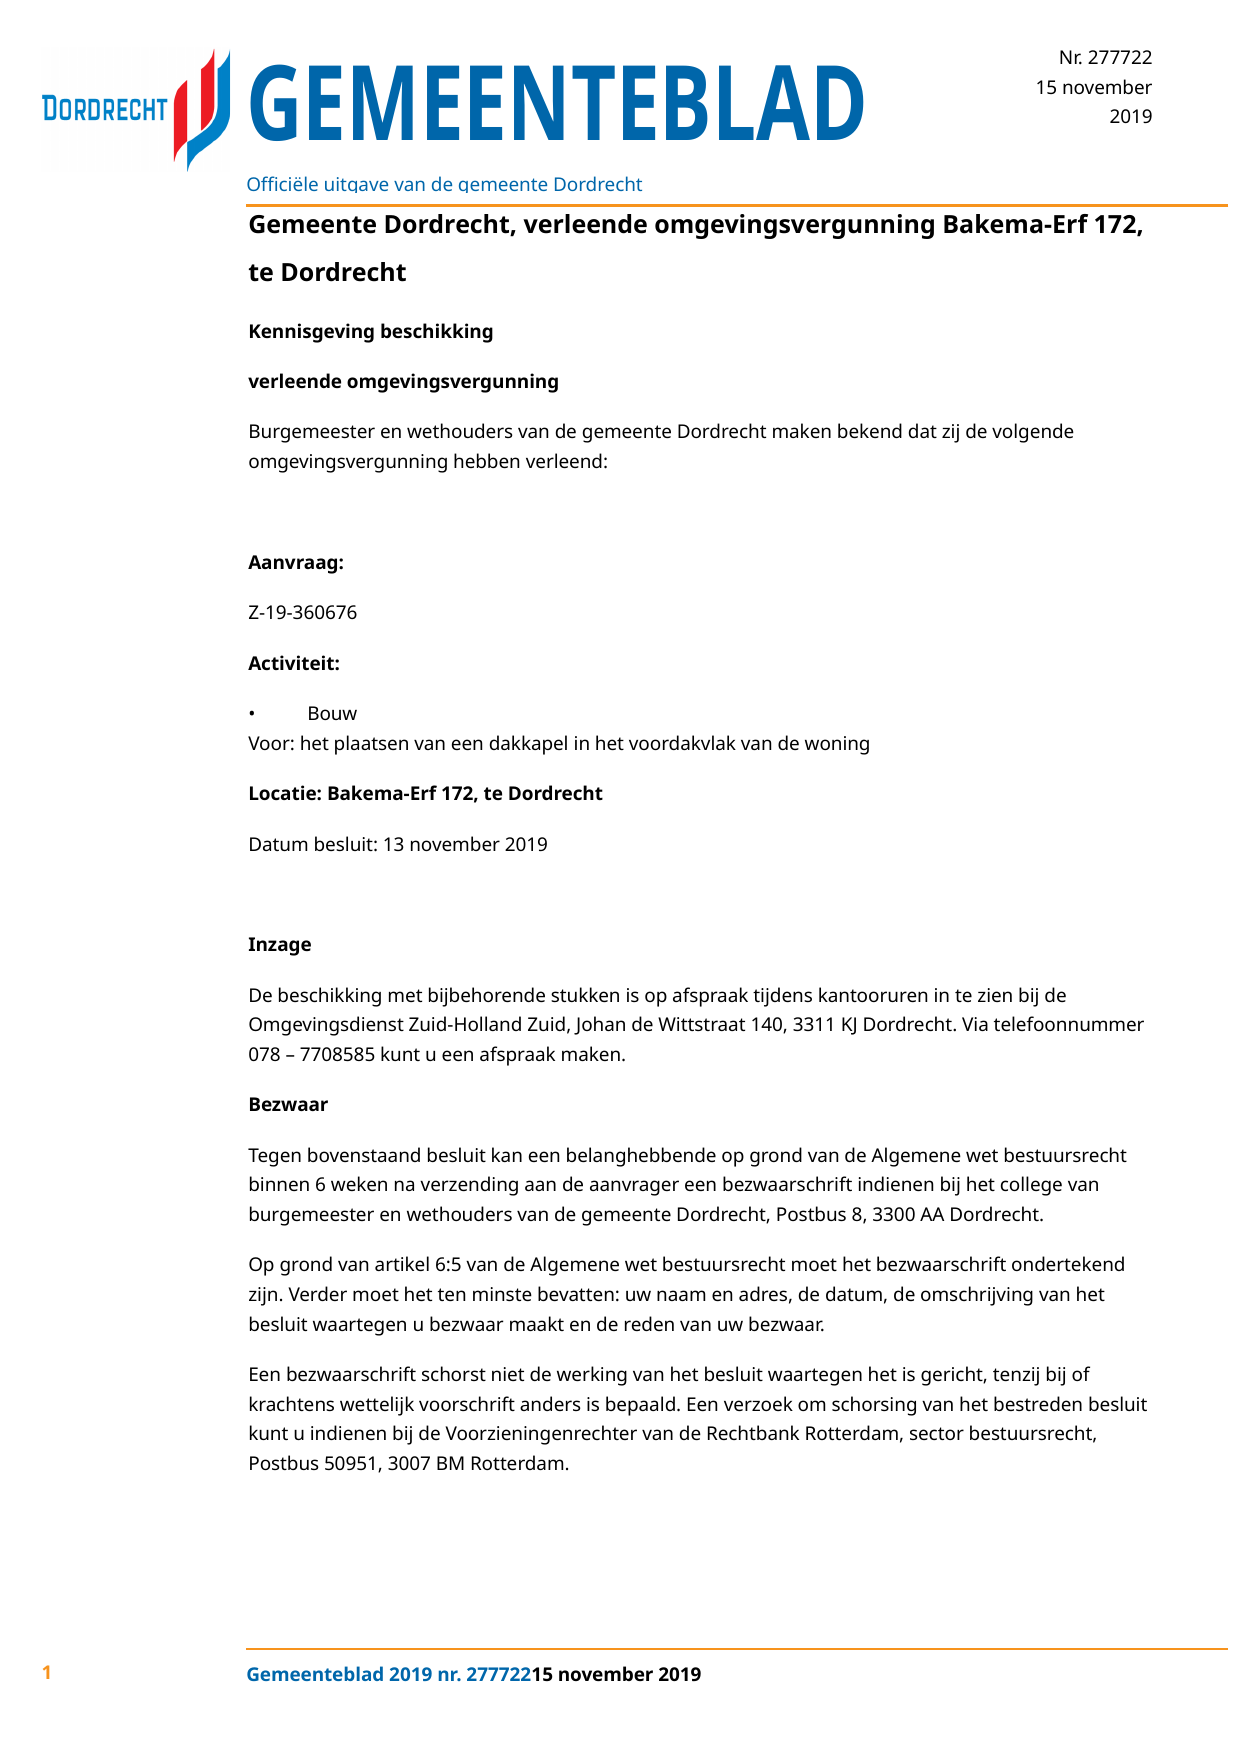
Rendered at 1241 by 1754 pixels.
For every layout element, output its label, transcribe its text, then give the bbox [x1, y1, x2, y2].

text Een bezwaarschrift schorst niet de werking van het besluit waartegen het is gericht, tenzij bij of krachtens wettelijk voorschrift anders is bepaald. Een verzoek om schorsing van het bestreden besluit kunt u indienen bij de Voorzieningenrechter van de Rechtbank Rotterdam, sector bestuursrecht, Postbus 50951, 3007 BM Rotterdam. [248, 1361, 1152, 1476]
text De beschikking met bijbehorende stukken is op afspraak tijdens kantooruren in te zien bij de Omgevingsdienst Zuid-Holland Zuid, Johan de Wittstraat 140, 3311 KJ Dordrecht. Via telefoonnummer 078 – 7708585 kunt u een afspraak maken. [248, 982, 1152, 1067]
text Op grond van artikel 6:5 van de Algemene wet bestuursrecht moet het bezwaarschrift ondertekend zijn. Verder moet het ten minste bevatten: uw naam en adres, de datum, de omschrijving van het besluit waartegen u bezwaar maakt en de reden van uw bezwaar. [248, 1252, 1152, 1337]
text Aanvraag: [248, 549, 1152, 575]
text Locatie: Bakema-Erf 172, te Dordrecht [248, 780, 1152, 806]
text verleende omgevingsvergunning [248, 368, 1152, 394]
text Bezwaar [248, 1092, 1152, 1117]
text Burgemeester en wethouders van de gemeente Dordrecht maken bekend dat zij de volgende omgevingsvergunning hebben verleend: [248, 419, 1152, 474]
text Z-19-360676 [248, 599, 1152, 625]
text Tegen bovenstaand besluit kan een belanghebbende op grond van de Algemene wet bestuursrecht binnen 6 weken na verzending aan de aanvrager een bezwaarschrift indienen bij het college van burgemeester en wethouders van de gemeente Dordrecht, Postbus 8, 3300 AA Dordrecht. [248, 1142, 1152, 1227]
text Gemeente Dordrecht, verleende omgevingsvergunning Bakema-Erf 172, te Dordrecht [248, 207, 1152, 288]
text Datum besluit: 13 november 2019 [248, 831, 1152, 857]
text Voor: het plaatsen van een dakkapel in het voordakvlak van de woning [248, 730, 1152, 756]
picture [41, 47, 231, 172]
text Inzage [248, 932, 1152, 957]
list Bouw [248, 700, 1152, 726]
text Kennisgeving beschikking [248, 318, 1152, 344]
text Activiteit: [248, 650, 1152, 676]
